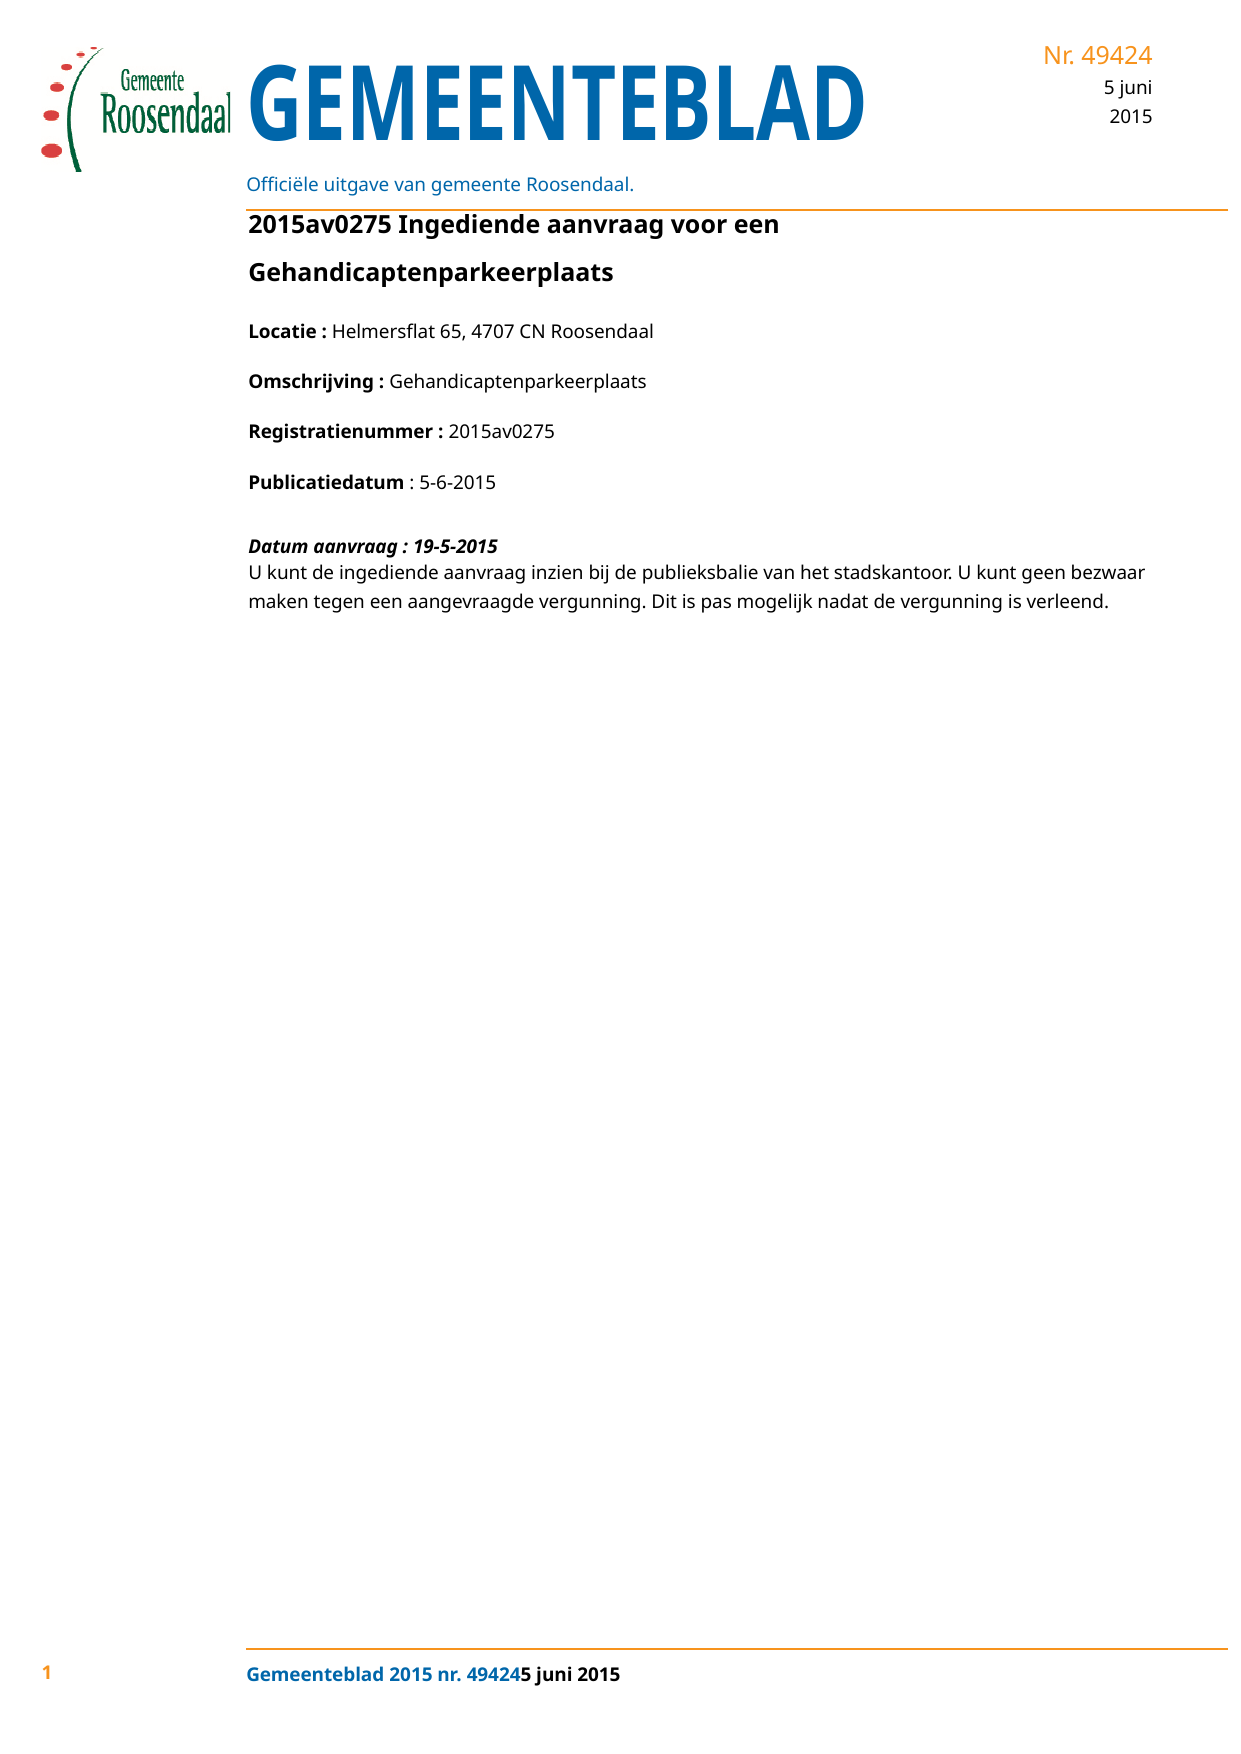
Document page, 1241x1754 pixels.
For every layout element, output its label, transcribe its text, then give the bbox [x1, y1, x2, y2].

text U kunt de ingediende aanvraag inzien bij de publieksbalie van het stadskantoor. U kunt geen bezwaar maken tegen een aangevraagde vergunning. Dit is pas mogelijk nadat de vergunning is verleend. [248, 559, 1152, 614]
text Locatie : Helmersflat 65, 4707 CN Roosendaal [248, 318, 1152, 344]
text 2015av0275 Ingediende aanvraag voor een Gehandicaptenparkeerplaats [248, 211, 1152, 288]
text Omschrijving : Gehandicaptenparkeerplaats [248, 368, 1152, 394]
picture [41, 47, 231, 172]
text Publicatiedatum : 5-6-2015 [248, 469, 1152, 495]
text Registratienummer : 2015av0275 [248, 419, 1152, 444]
text Datum aanvraag : 19-5-2015 [248, 533, 1152, 559]
